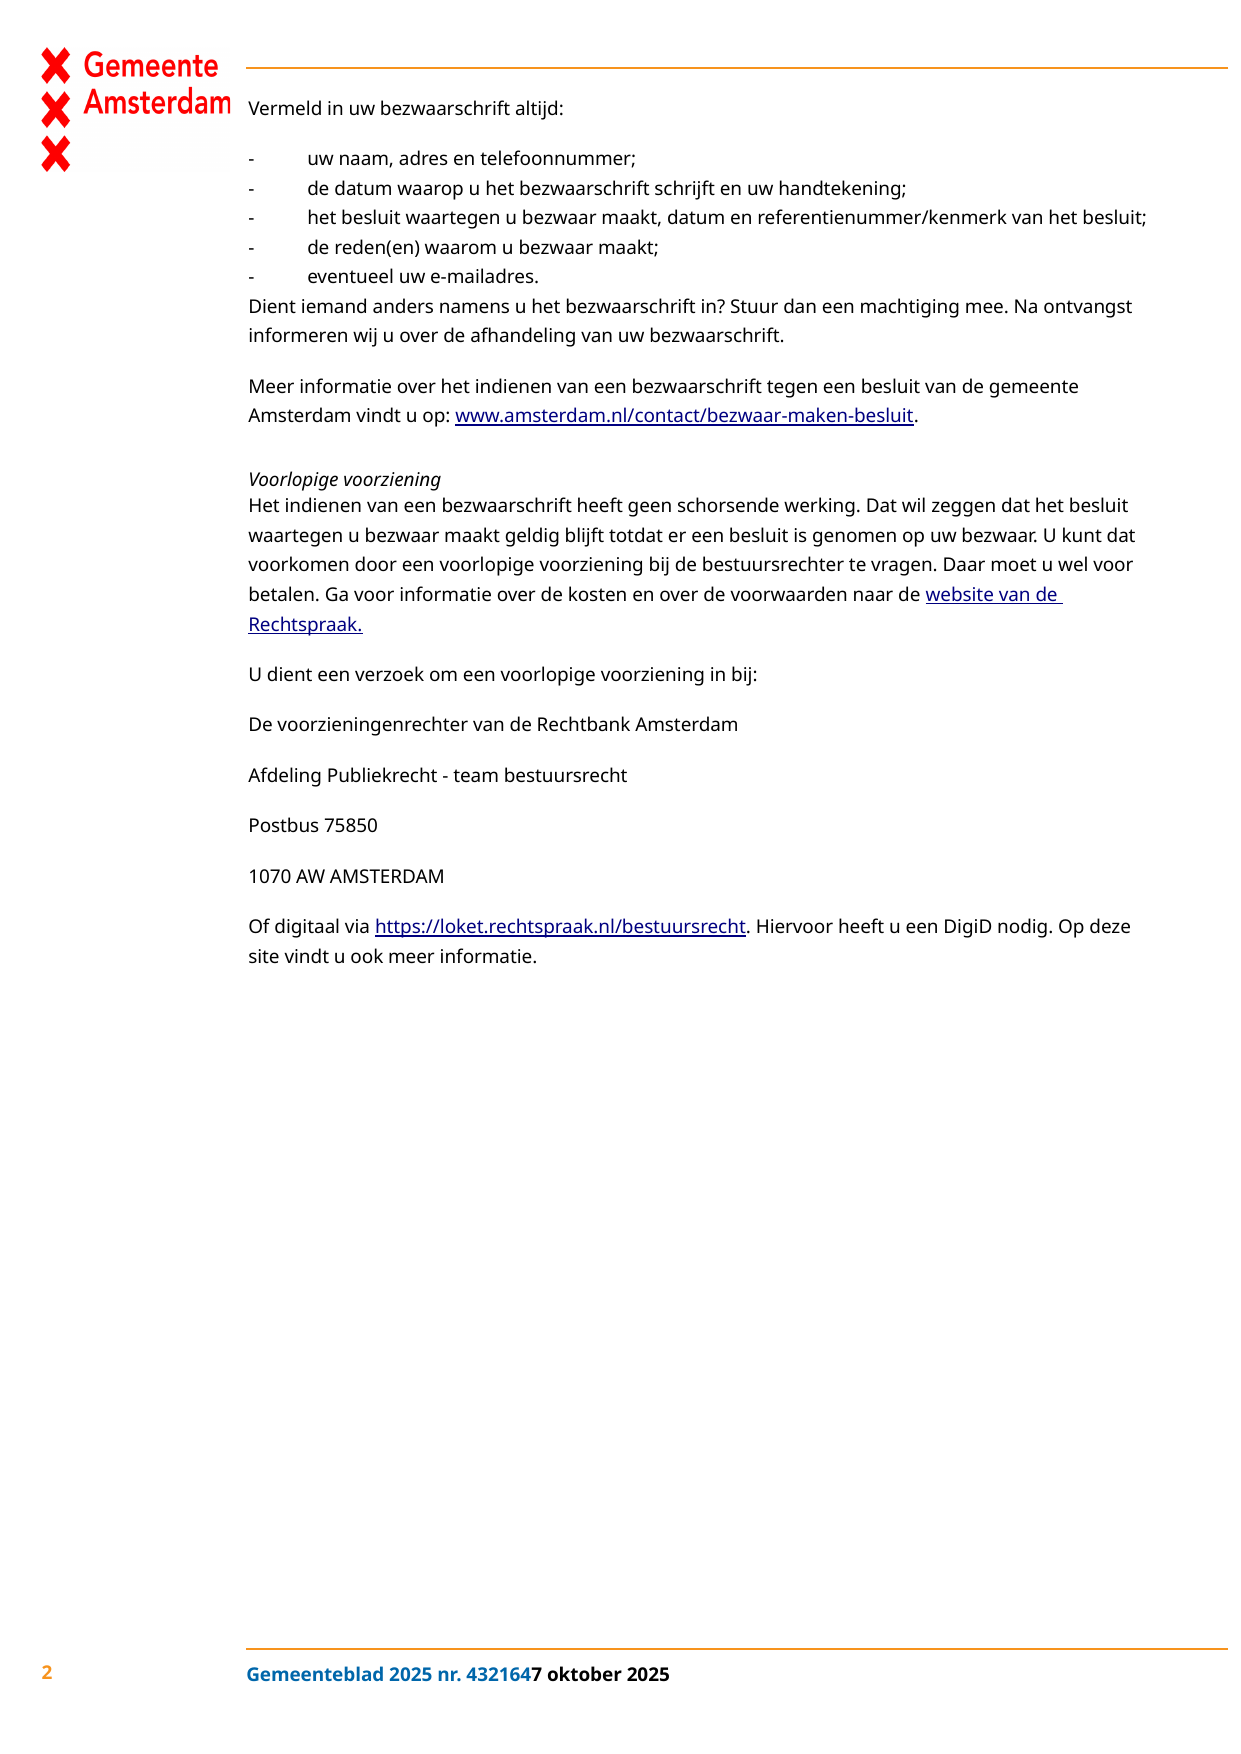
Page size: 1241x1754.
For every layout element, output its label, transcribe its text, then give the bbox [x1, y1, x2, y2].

picture [41, 47, 231, 172]
text De voorzieningenrechter van de Rechtbank Amsterdam [248, 712, 1152, 737]
list de datum waarop u het bezwaarschrift schrijft en uw handtekening; [248, 175, 1152, 201]
text Vermeld in uw bezwaarschrift altijd: [248, 95, 1152, 121]
text Postbus 75850 [248, 812, 1152, 838]
text U dient een verzoek om een voorlopige voorziening in bij: [248, 661, 1152, 687]
list het besluit waartegen u bezwaar maakt, datum en referentienummer/kenmerk van het besluit; [248, 204, 1152, 230]
text Het indienen van een bezwaarschrift heeft geen schorsende werking. Dat wil zeggen dat het besluit waartegen u bezwaar maakt geldig blijft totdat er een besluit is genomen op uw bezwaar. U kunt dat voorkomen door een voorlopige voorziening bij de bestuursrechter te vragen. Daar moet u wel voor betalen. Ga voor informatie over de kosten en over de voorwaarden naar de website van de Rechtspraak. [248, 492, 1152, 636]
list eventueel uw e-mailadres. [248, 263, 1152, 289]
text Voorlopige voorziening [248, 467, 1152, 492]
text Meer informatie over het indienen van een bezwaarschrift tegen een besluit van de gemeente Amsterdam vindt u op: www.amsterdam.nl/contact/bezwaar-maken-besluit. [248, 373, 1152, 428]
list uw naam, adres en telefoonnummer; [248, 145, 1152, 171]
text 1070 AW AMSTERDAM [248, 863, 1152, 888]
list de reden(en) waarom u bezwaar maakt; [248, 234, 1152, 260]
text Dient iemand anders namens u het bezwaarschrift in? Stuur dan een machtiging mee. Na ontvangst informeren wij u over de afhandeling van uw bezwaarschrift. [248, 293, 1152, 348]
text Of digitaal via https://loket.rechtspraak.nl/bestuursrecht. Hiervoor heeft u een DigiD nodig. Op deze site vindt u ook meer informatie. [248, 913, 1152, 968]
text Afdeling Publiekrecht - team bestuursrecht [248, 762, 1152, 788]
